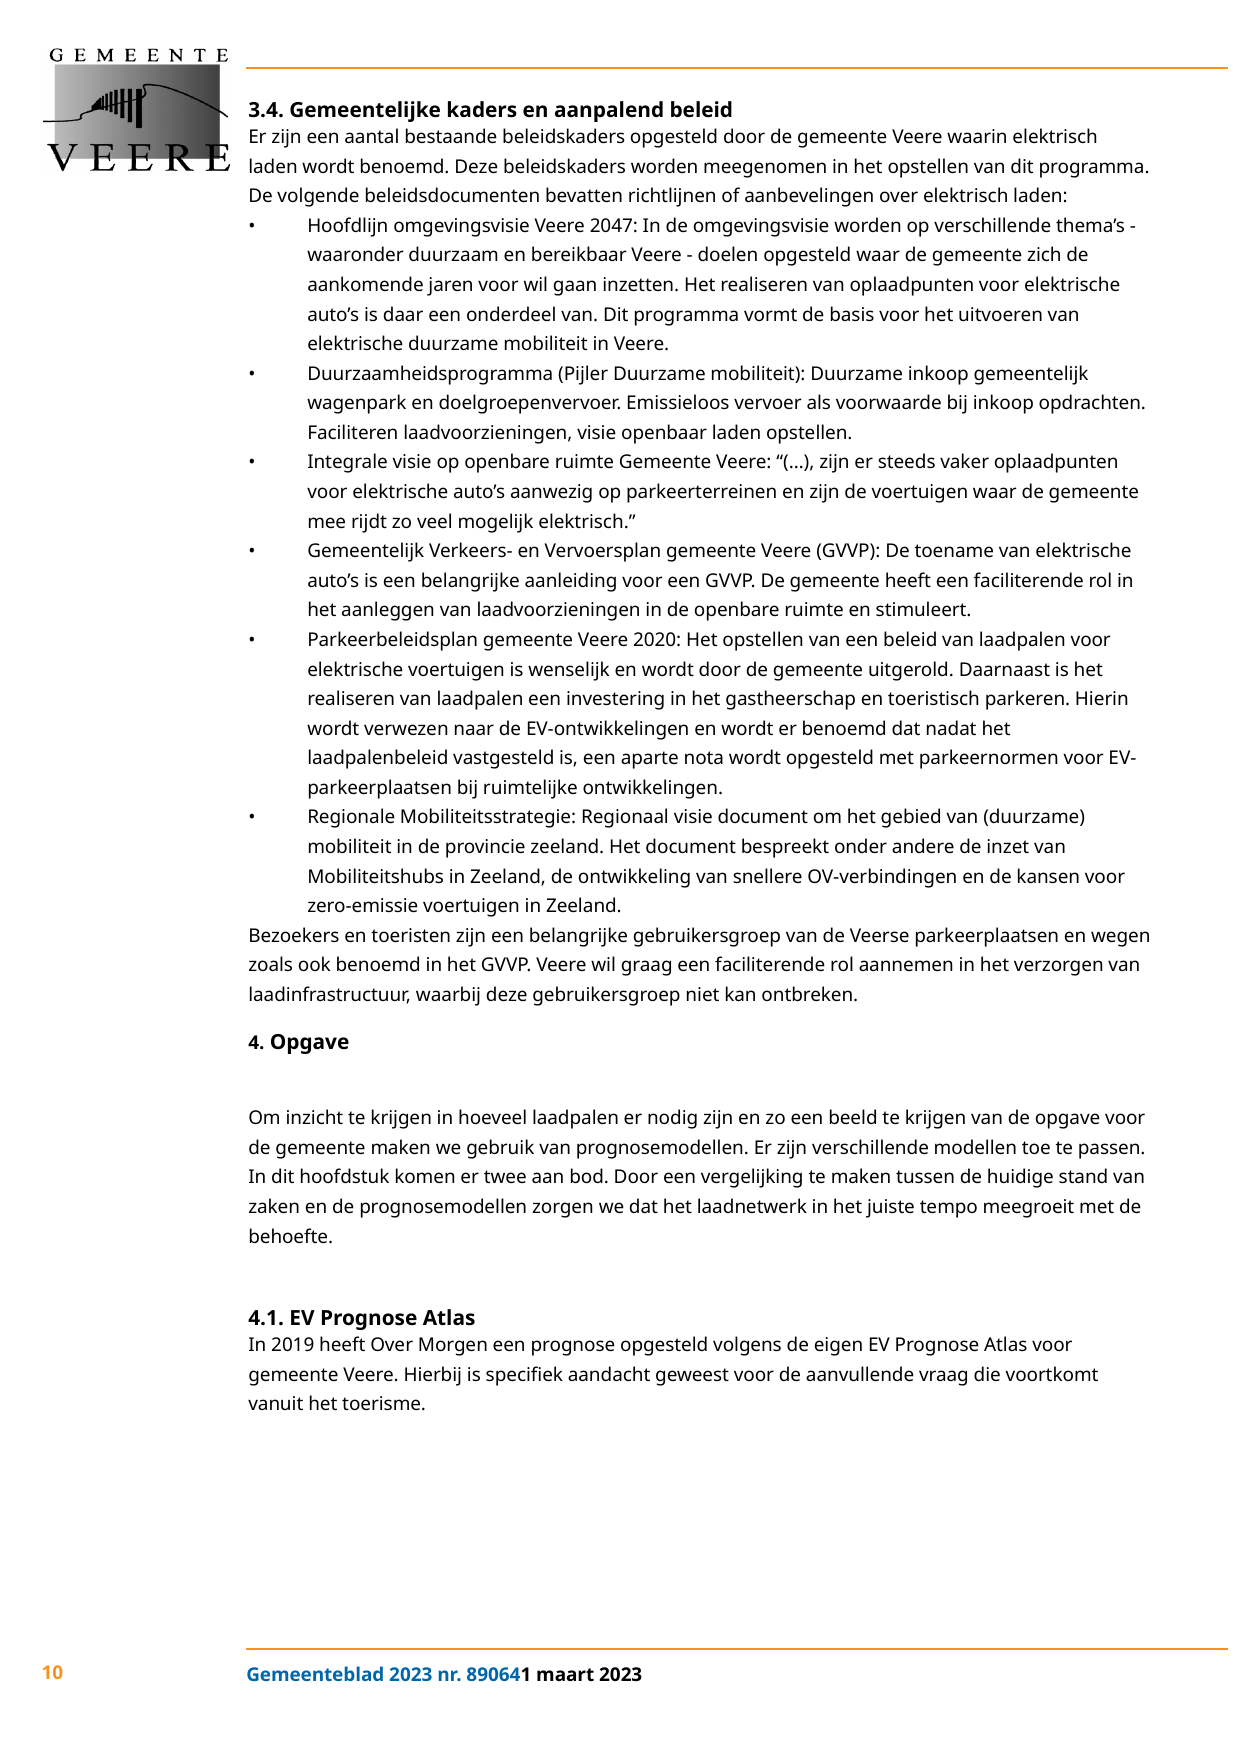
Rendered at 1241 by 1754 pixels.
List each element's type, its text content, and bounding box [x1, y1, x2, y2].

picture [41, 47, 231, 172]
text In 2019 heeft Over Morgen een prognose opgesteld volgens de eigen EV Prognose Atlas voor gemeente Veere. Hierbij is specifiek aandacht geweest voor de aanvullende vraag die voortkomt vanuit het toerisme. [248, 1331, 1152, 1416]
list Regionale Mobiliteitsstrategie: Regionaal visie document om het gebied van (duurzame) mobiliteit in de provincie zeeland. Het document bespreekt onder andere de inzet van Mobiliteitshubs in Zeeland, de ontwikkeling van snellere OV-verbindingen en de kansen voor zero-emissie voertuigen in Zeeland. [248, 804, 1152, 918]
text Er zijn een aantal bestaande beleidskaders opgesteld door de gemeente Veere waarin elektrisch laden wordt benoemd. Deze beleidskaders worden meegenomen in het opstellen van dit programma. De volgende beleidsdocumenten bevatten richtlijnen of aanbevelingen over elektrisch laden: [248, 123, 1152, 208]
list Gemeentelijk Verkeers- en Vervoersplan gemeente Veere (GVVP): De toename van elektrische auto’s is een belangrijke aanleiding voor een GVVP. De gemeente heeft een faciliterende rol in het aanleggen van laadvoorzieningen in de openbare ruimte en stimuleert. [248, 537, 1152, 622]
list Hoofdlijn omgevingsvisie Veere 2047: In de omgevingsvisie worden op verschillende thema’s - waaronder duurzaam en bereikbaar Veere - doelen opgesteld waar de gemeente zich de aankomende jaren voor wil gaan inzetten. Het realiseren van oplaadpunten voor elektrische auto’s is daar een onderdeel van. Dit programma vormt de basis voor het uitvoeren van elektrische duurzame mobiliteit in Veere. [248, 212, 1152, 356]
list Parkeerbeleidsplan gemeente Veere 2020: Het opstellen van een beleid van laadpalen voor elektrische voertuigen is wenselijk en wordt door de gemeente uitgerold. Daarnaast is het realiseren van laadpalen een investering in het gastheerschap en toeristisch parkeren. Hierin wordt verwezen naar de EV-ontwikkelingen en wordt er benoemd dat nadat het laadpalenbeleid vastgesteld is, een aparte nota wordt opgesteld met parkeernormen voor EV-parkeerplaatsen bij ruimtelijke ontwikkelingen. [248, 626, 1152, 800]
text 4. Opgave [248, 1027, 1152, 1055]
list Integrale visie op openbare ruimte Gemeente Veere: “(…), zijn er steeds vaker oplaadpunten voor elektrische auto’s aanwezig op parkeerterreinen en zijn de voertuigen waar de gemeente mee rijdt zo veel mogelijk elektrisch.” [248, 449, 1152, 533]
text Bezoekers en toeristen zijn een belangrijke gebruikersgroep van de Veerse parkeerplaatsen en wegen zoals ook benoemd in het GVVP. Veere wil graag een faciliterende rol aannemen in het verzorgen van laadinfrastructuur, waarbij deze gebruikersgroep niet kan ontbreken. [248, 922, 1152, 1007]
text 4.1. EV Prognose Atlas [248, 1303, 1152, 1331]
text 3.4. Gemeentelijke kaders en aanpalend beleid [248, 95, 1152, 123]
list Duurzaamheidsprogramma (Pijler Duurzame mobiliteit): Duurzame inkoop gemeentelijk wagenpark en doelgroepenvervoer. Emissieloos vervoer als voorwaarde bij inkoop opdrachten. Faciliteren laadvoorzieningen, visie openbaar laden opstellen. [248, 360, 1152, 445]
text Om inzicht te krijgen in hoeveel laadpalen er nodig zijn en zo een beeld te krijgen van de opgave voor de gemeente maken we gebruik van prognosemodellen. Er zijn verschillende modellen toe te passen. In dit hoofdstuk komen er twee aan bod. Door een vergelijking te maken tussen de huidige stand van zaken en de prognosemodellen zorgen we dat het laadnetwerk in het juiste tempo meegroeit met de behoefte. [248, 1104, 1152, 1248]
